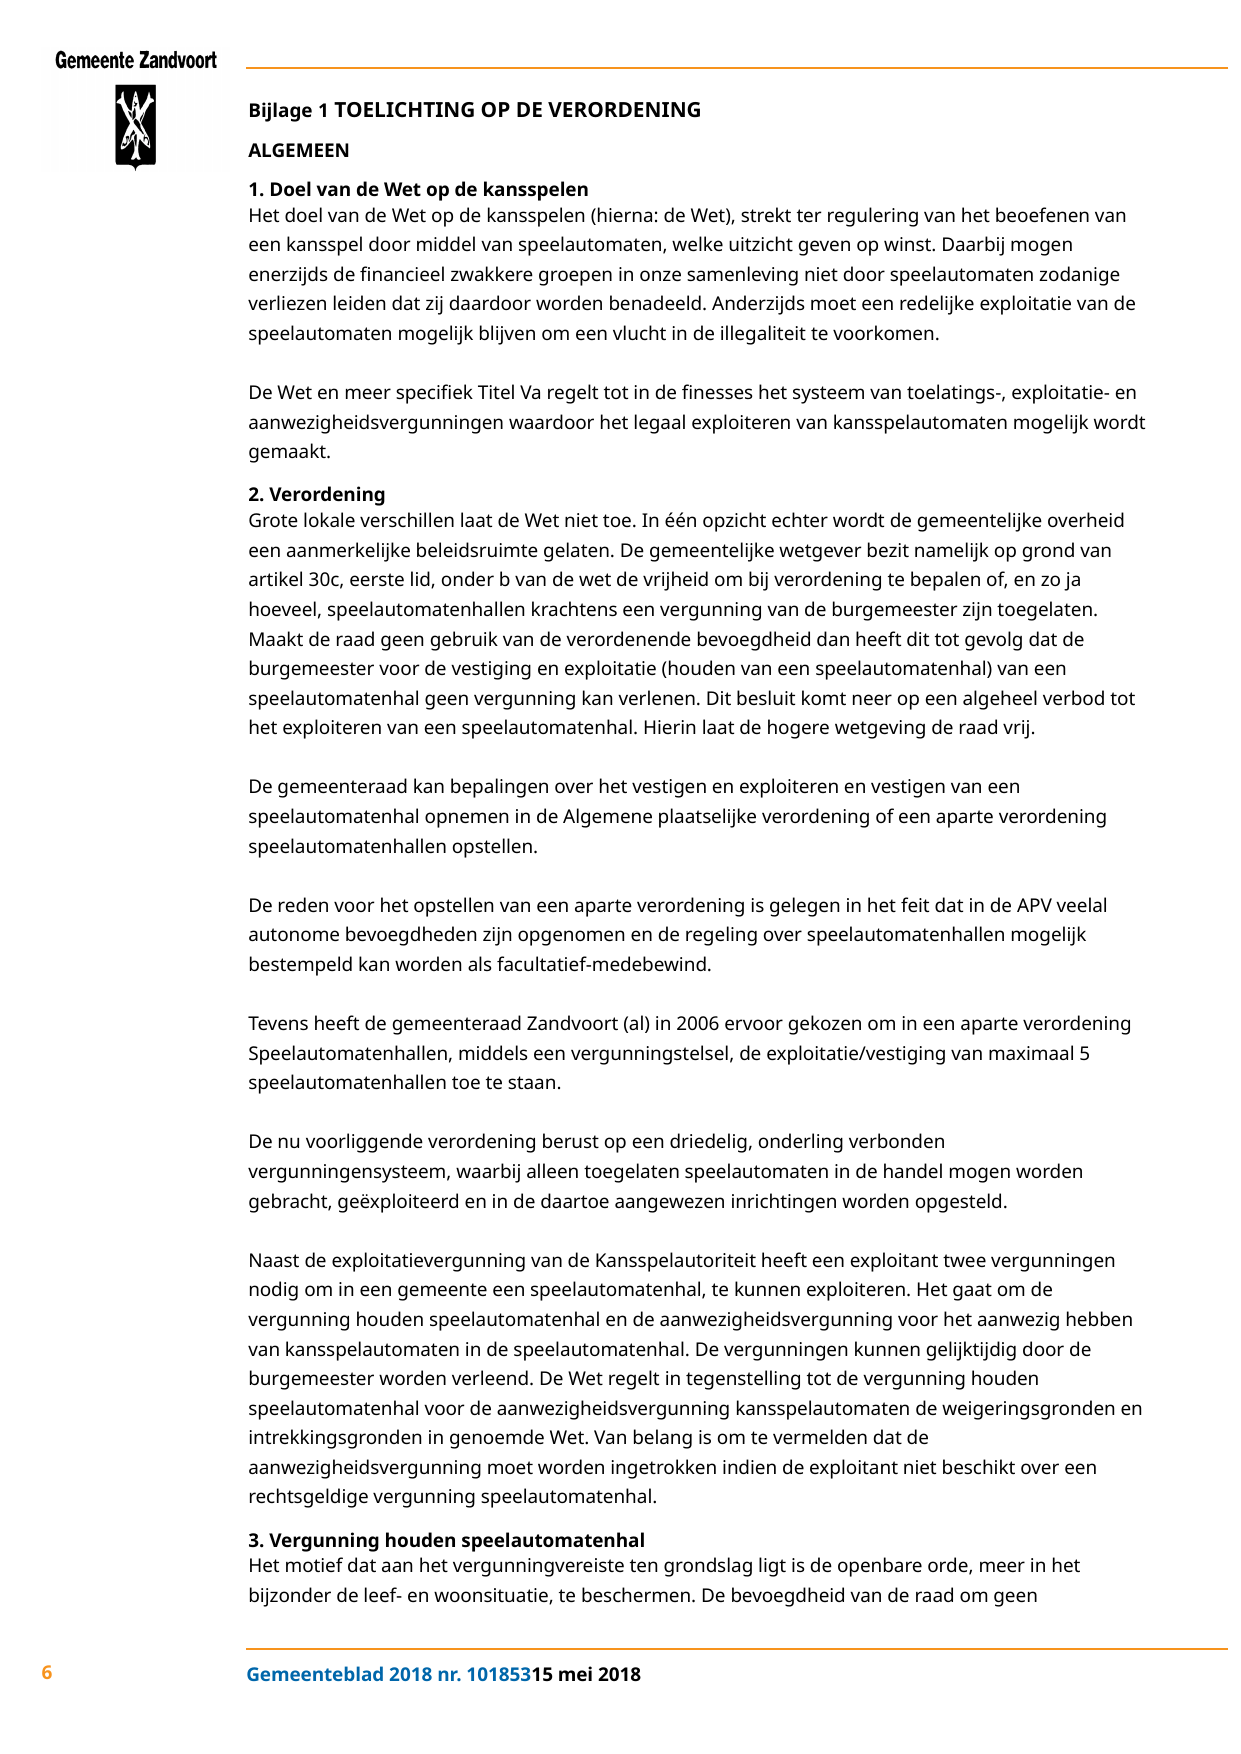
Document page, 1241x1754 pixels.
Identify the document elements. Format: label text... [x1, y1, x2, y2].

text Grote lokale verschillen laat de Wet niet toe. In één opzicht echter wordt de gemeentelijke overheid een aanmerkelijke beleidsruimte gelaten. De gemeentelijke wetgever bezit namelijk op grond van artikel 30c, eerste lid, onder b van de wet de vrijheid om bij verordening te bepalen of, en zo ja hoeveel, speelautomatenhallen krachtens een vergunning van de burgemeester zijn toegelaten. Maakt de raad geen gebruik van de verordenende bevoegdheid dan heeft dit tot gevolg dat de burgemeester voor de vestiging en exploitatie (houden van een speelautomatenhal) van een speelautomatenhal geen vergunning kan verlenen. Dit besluit komt neer op een algeheel verbod tot het exploiteren van een speelautomatenhal. Hierin laat de hogere wetgeving de raad vrij. [248, 507, 1152, 740]
text Bijlage 1 TOELICHTING OP DE VERORDENING [248, 95, 1152, 123]
picture [41, 47, 231, 172]
text Het doel van de Wet op de kansspelen (hierna: de Wet), strekt ter regulering van het beoefenen van een kansspel door middel van speelautomaten, welke uitzicht geven op winst. Daarbij mogen enerzijds de financieel zwakkere groepen in onze samenleving niet door speelautomaten zodanige verliezen leiden dat zij daardoor worden benadeeld. Anderzijds moet een redelijke exploitatie van de speelautomaten mogelijk blijven om een vlucht in de illegaliteit te voorkomen. [248, 202, 1152, 346]
text De reden voor het opstellen van een aparte verordening is gelegen in het feit dat in de APV veelal autonome bevoegdheden zijn opgenomen en de regeling over speelautomatenhallen mogelijk bestempeld kan worden als facultatief-medebewind. [248, 892, 1152, 977]
text 3. Vergunning houden speelautomatenhal [248, 1527, 1152, 1552]
text De Wet en meer specifiek Titel Va regelt tot in de finesses het systeem van toelatings-, exploitatie- en aanwezigheidsvergunningen waardoor het legaal exploiteren van kansspelautomaten mogelijk wordt gemaakt. [248, 379, 1152, 464]
text Naast de exploitatievergunning van de Kansspelautoriteit heeft een exploitant twee vergunningen nodig om in een gemeente een speelautomatenhal, te kunnen exploiteren. Het gaat om de vergunning houden speelautomatenhal en de aanwezigheidsvergunning voor het aanwezig hebben van kansspelautomaten in de speelautomatenhal. De vergunningen kunnen gelijktijdig door de burgemeester worden verleend. De Wet regelt in tegenstelling tot de vergunning houden speelautomatenhal voor de aanwezigheidsvergunning kansspelautomaten de weigeringsgronden en intrekkingsgronden in genoemde Wet. Van belang is om te vermelden dat de aanwezigheidsvergunning moet worden ingetrokken indien de exploitant niet beschikt over een rechtsgeldige vergunning speelautomatenhal. [248, 1247, 1152, 1509]
text 2. Verordening [248, 482, 1152, 507]
text 1. Doel van de Wet op de kansspelen [248, 176, 1152, 202]
text ALGEMEEN [248, 137, 1152, 163]
text De gemeenteraad kan bepalingen over het vestigen en exploiteren en vestigen van een speelautomatenhal opnemen in de Algemene plaatselijke verordening of een aparte verordening speelautomatenhallen opstellen. [248, 774, 1152, 858]
text Tevens heeft de gemeenteraad Zandvoort (al) in 2006 ervoor gekozen om in een aparte verordening Speelautomatenhallen, middels een vergunningstelsel, de exploitatie/vestiging van maximaal 5 speelautomatenhallen toe te staan. [248, 1010, 1152, 1095]
text De nu voorliggende verordening berust op een driedelig, onderling verbonden vergunningensysteem, waarbij alleen toegelaten speelautomaten in de handel mogen worden gebracht, geëxploiteerd en in de daartoe aangewezen inrichtingen worden opgesteld. [248, 1129, 1152, 1213]
text Het motief dat aan het vergunningvereiste ten grondslag ligt is de openbare orde, meer in het bijzonder de leef- en woonsituatie, te beschermen. De bevoegdheid van de raad om geen [248, 1552, 1152, 1608]
